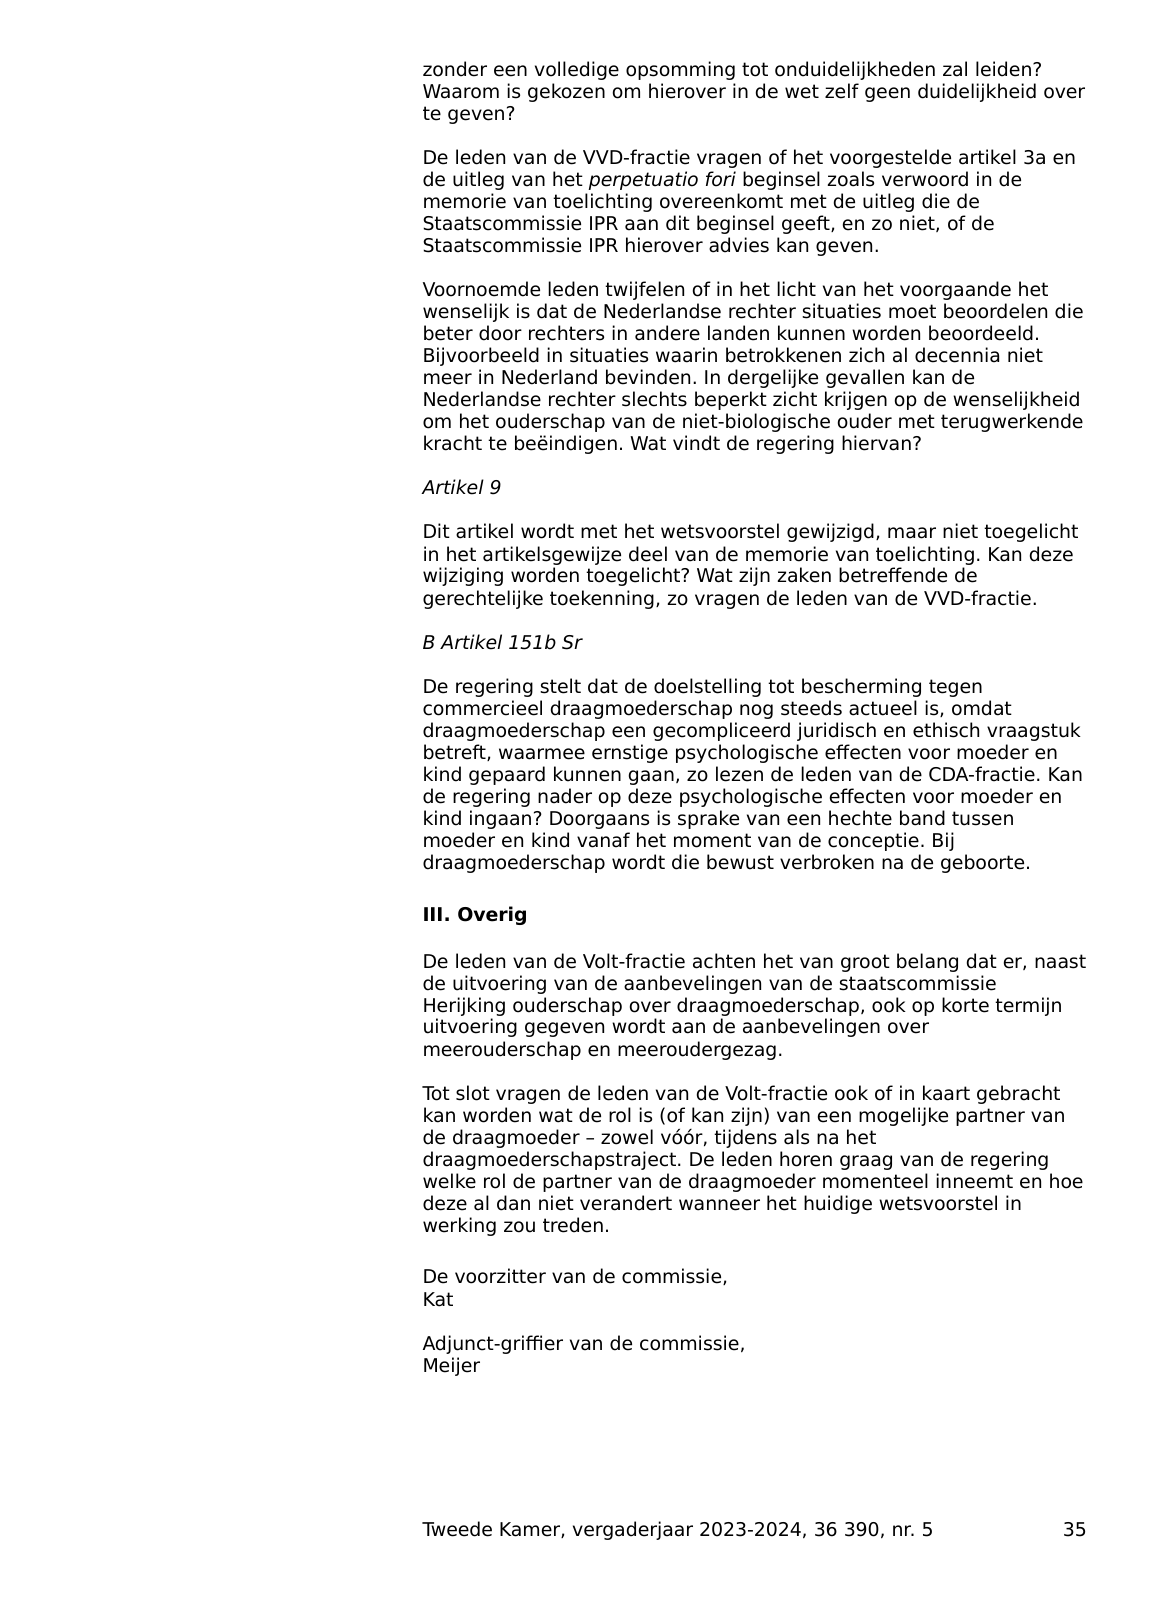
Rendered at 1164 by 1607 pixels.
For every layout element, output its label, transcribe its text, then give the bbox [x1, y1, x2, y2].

text Adjunct-griffier van de commissie, Meijer [422, 1333, 1087, 1377]
text Tot slot vragen de leden van de Volt-fractie ook of in kaart gebracht kan worden wat de rol is (of kan zijn) van een mogelijke partner van de draagmoeder – zowel vóór, tijdens als na het draagmoederschapstraject. De leden horen graag van de regering welke rol de partner van de draagmoeder momenteel inneemt en hoe deze al dan niet verandert wanneer het huidige wetsvoorstel in werking zou treden. [422, 1083, 1087, 1236]
text De leden van de Volt-fractie achten het van groot belang dat er, naast de uitvoering van de aanbevelingen van de staatscommissie Herijking ouderschap over draagmoederschap, ook op korte termijn uitvoering gegeven wordt aan de aanbevelingen over meerouderschap en meeroudergezag. [422, 951, 1087, 1060]
subtitle Artikel 9 [422, 477, 1087, 499]
text Dit artikel wordt met het wetsvoorstel gewijzigd, maar niet toegelicht in het artikelsgewijze deel van de memorie van toelichting. Kan deze wijziging worden toegelicht? Wat zijn zaken betreffende de gerechtelijke toekenning, zo vragen de leden van de VVD-fractie. [422, 521, 1087, 609]
text De regering stelt dat de doelstelling tot bescherming tegen commercieel draagmoederschap nog steeds actueel is, omdat draagmoederschap een gecompliceerd juridisch en ethisch vraagstuk betreft, waarmee ernstige psychologische effecten voor moeder en kind gepaard kunnen gaan, zo lezen de leden van de CDA-fractie. Kan de regering nader op deze psychologische effecten voor moeder en kind ingaan? Doorgaans is sprake van een hechte band tussen moeder en kind vanaf het moment van de conceptie. Bij draagmoederschap wordt die bewust verbroken na de geboorte. [422, 676, 1087, 873]
subtitle B Artikel 151b Sr [422, 632, 1087, 653]
text zonder een volledige opsomming tot onduidelijkheden zal leiden? Waarom is gekozen om hierover in de wet zelf geen duidelijkheid over te geven? [422, 59, 1087, 125]
text De leden van de VVD-fractie vragen of het voorgestelde artikel 3a en de uitleg van het perpetuatio fori beginsel zoals verwoord in de memorie van toelichting overeenkomt met de uitleg die de Staatscommissie IPR aan dit beginsel geeft, en zo niet, of de Staatscommissie IPR hierover advies kan geven. [422, 147, 1087, 257]
subtitle III. Overig [422, 903, 1087, 926]
text De voorzitter van de commissie, Kat [422, 1266, 1087, 1310]
text Voornoemde leden twijfelen of in het licht van het voorgaande het wenselijk is dat de Nederlandse rechter situaties moet beoordelen die beter door rechters in andere landen kunnen worden beoordeeld. Bijvoorbeeld in situaties waarin betrokkenen zich al decennia niet meer in Nederland bevinden. In dergelijke gevallen kan de Nederlandse rechter slechts beperkt zicht krijgen op de wenselijkheid om het ouderschap van de niet-biologische ouder met terugwerkende kracht te beëindigen. Wat vindt de regering hiervan? [422, 279, 1087, 455]
